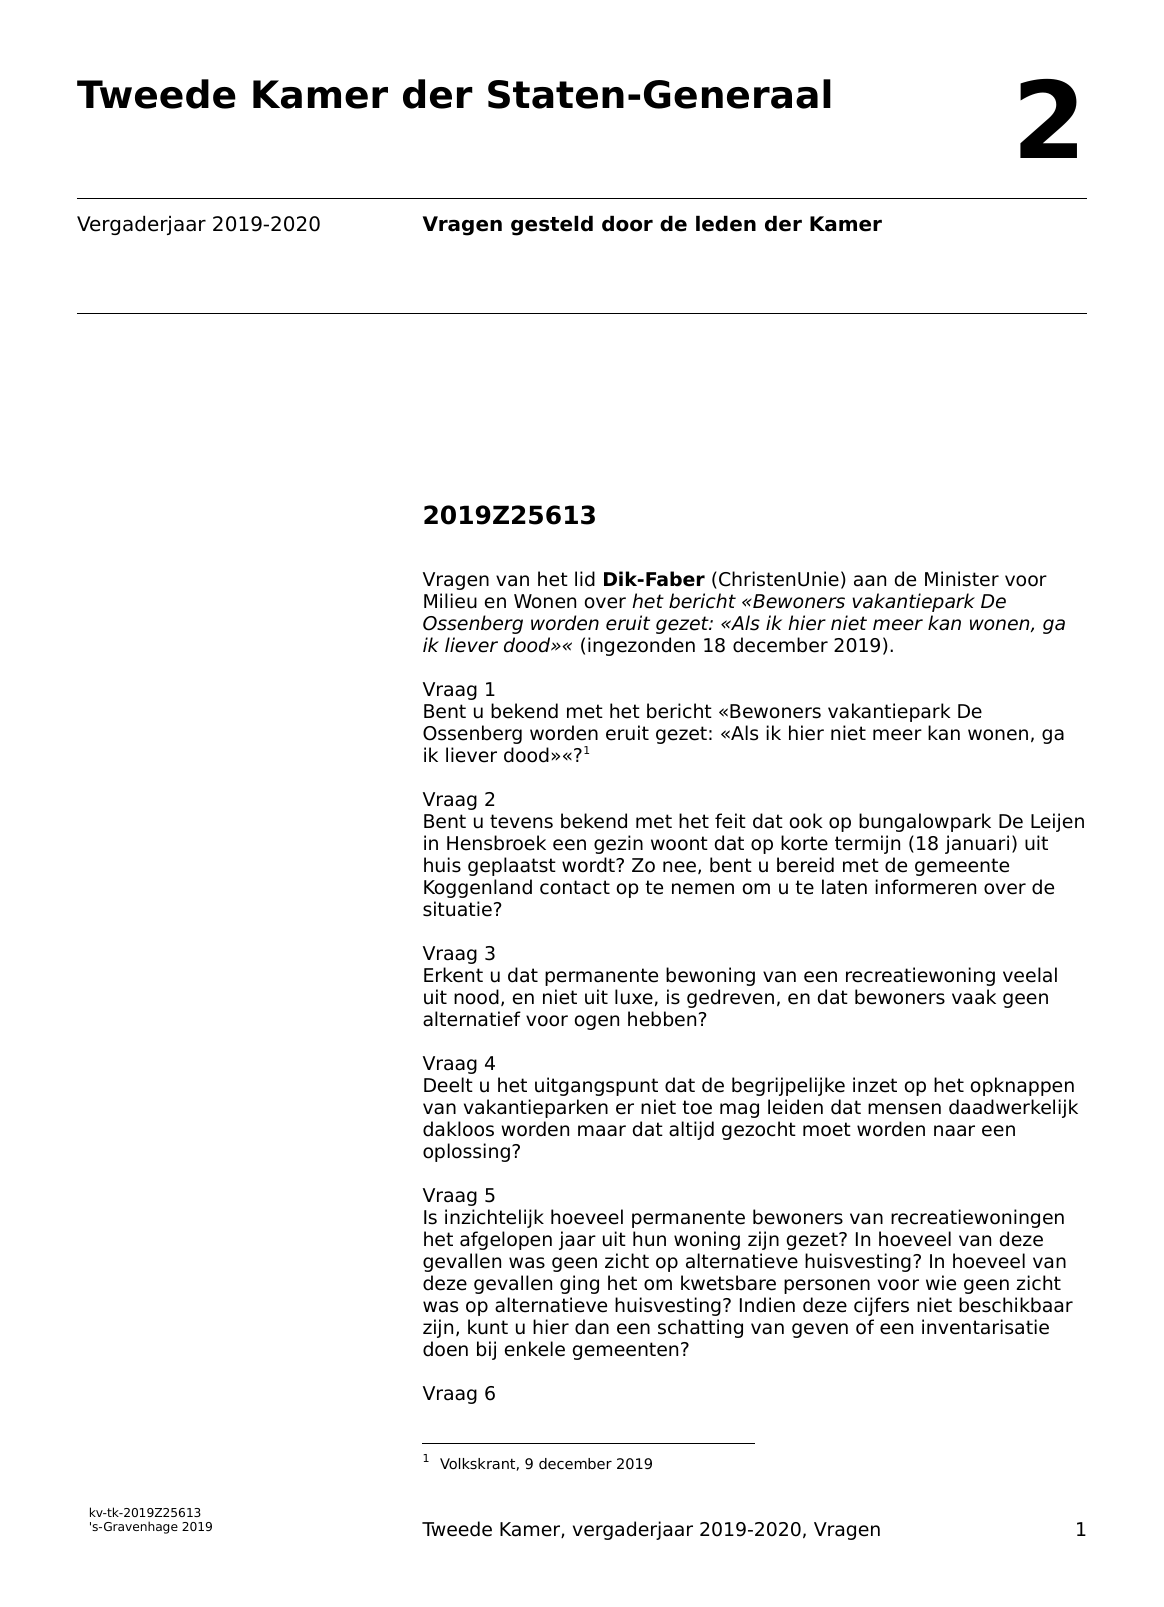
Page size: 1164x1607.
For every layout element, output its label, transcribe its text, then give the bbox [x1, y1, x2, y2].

text Vraag 6 [422, 1383, 1087, 1405]
text Bent u bekend met het bericht «Bewoners vakantiepark De Ossenberg worden eruit gezet: «Als ik hier niet meer kan wonen, ga ik liever dood»«? [422, 701, 1087, 767]
text 's-Gravenhage 2019 [88, 1520, 323, 1534]
text Vraag 1 [422, 679, 1087, 701]
text 2019Z25613 [422, 501, 1087, 531]
text Vragen van het lid Dik-Faber (ChristenUnie) aan de Minister voor Milieu en Wonen over het bericht «Bewoners vakantiepark De Ossenberg worden eruit gezet: «Als ik hier niet meer kan wonen, ga ik liever dood»« (ingezonden 18 december 2019). [422, 569, 1087, 657]
text kv-tk-2019Z25613 [88, 1506, 323, 1520]
text Is inzichtelijk hoeveel permanente bewoners van recreatiewoningen het afgelopen jaar uit hun woning zijn gezet? In hoeveel van deze gevallen was geen zicht op alternatieve huisvesting? In hoeveel van deze gevallen ging het om kwetsbare personen voor wie geen zicht was op alternatieve huisvesting? Indien deze cijfers niet beschikbaar zijn, kunt u hier dan een schatting van geven of een inventarisatie doen bij enkele gemeenten? [422, 1207, 1087, 1361]
text Deelt u het uitgangspunt dat de begrijpelijke inzet op het opknappen van vakantieparken er niet toe mag leiden dat mensen daadwerkelijk dakloos worden maar dat altijd gezocht moet worden naar een oplossing? [422, 1075, 1087, 1163]
table_cell Vragen gesteld door de leden der Kamer [422, 199, 1087, 313]
text Vraag 2 [422, 789, 1087, 811]
text Volkskrant, 9 december 2019 [422, 1452, 1087, 1474]
table_header Tweede Kamer der Staten-Generaal [77, 59, 886, 198]
text Vraag 3 [422, 943, 1087, 965]
text Vraag 4 [422, 1053, 1087, 1075]
table_cell Vergaderjaar 2019-2020 [77, 199, 422, 313]
text Erkent u dat permanente bewoning van een recreatiewoning veelal uit nood, en niet uit luxe, is gedreven, en dat bewoners vaak geen alternatief voor ogen hebben? [422, 965, 1087, 1031]
text Vraag 5 [422, 1185, 1087, 1207]
table_header 2 [886, 59, 1087, 198]
text Bent u tevens bekend met het feit dat ook op bungalowpark De Leijen in Hensbroek een gezin woont dat op korte termijn (18 januari) uit huis geplaatst wordt? Zo nee, bent u bereid met de gemeente Koggenland contact op te nemen om u te laten informeren over de situatie? [422, 811, 1087, 921]
